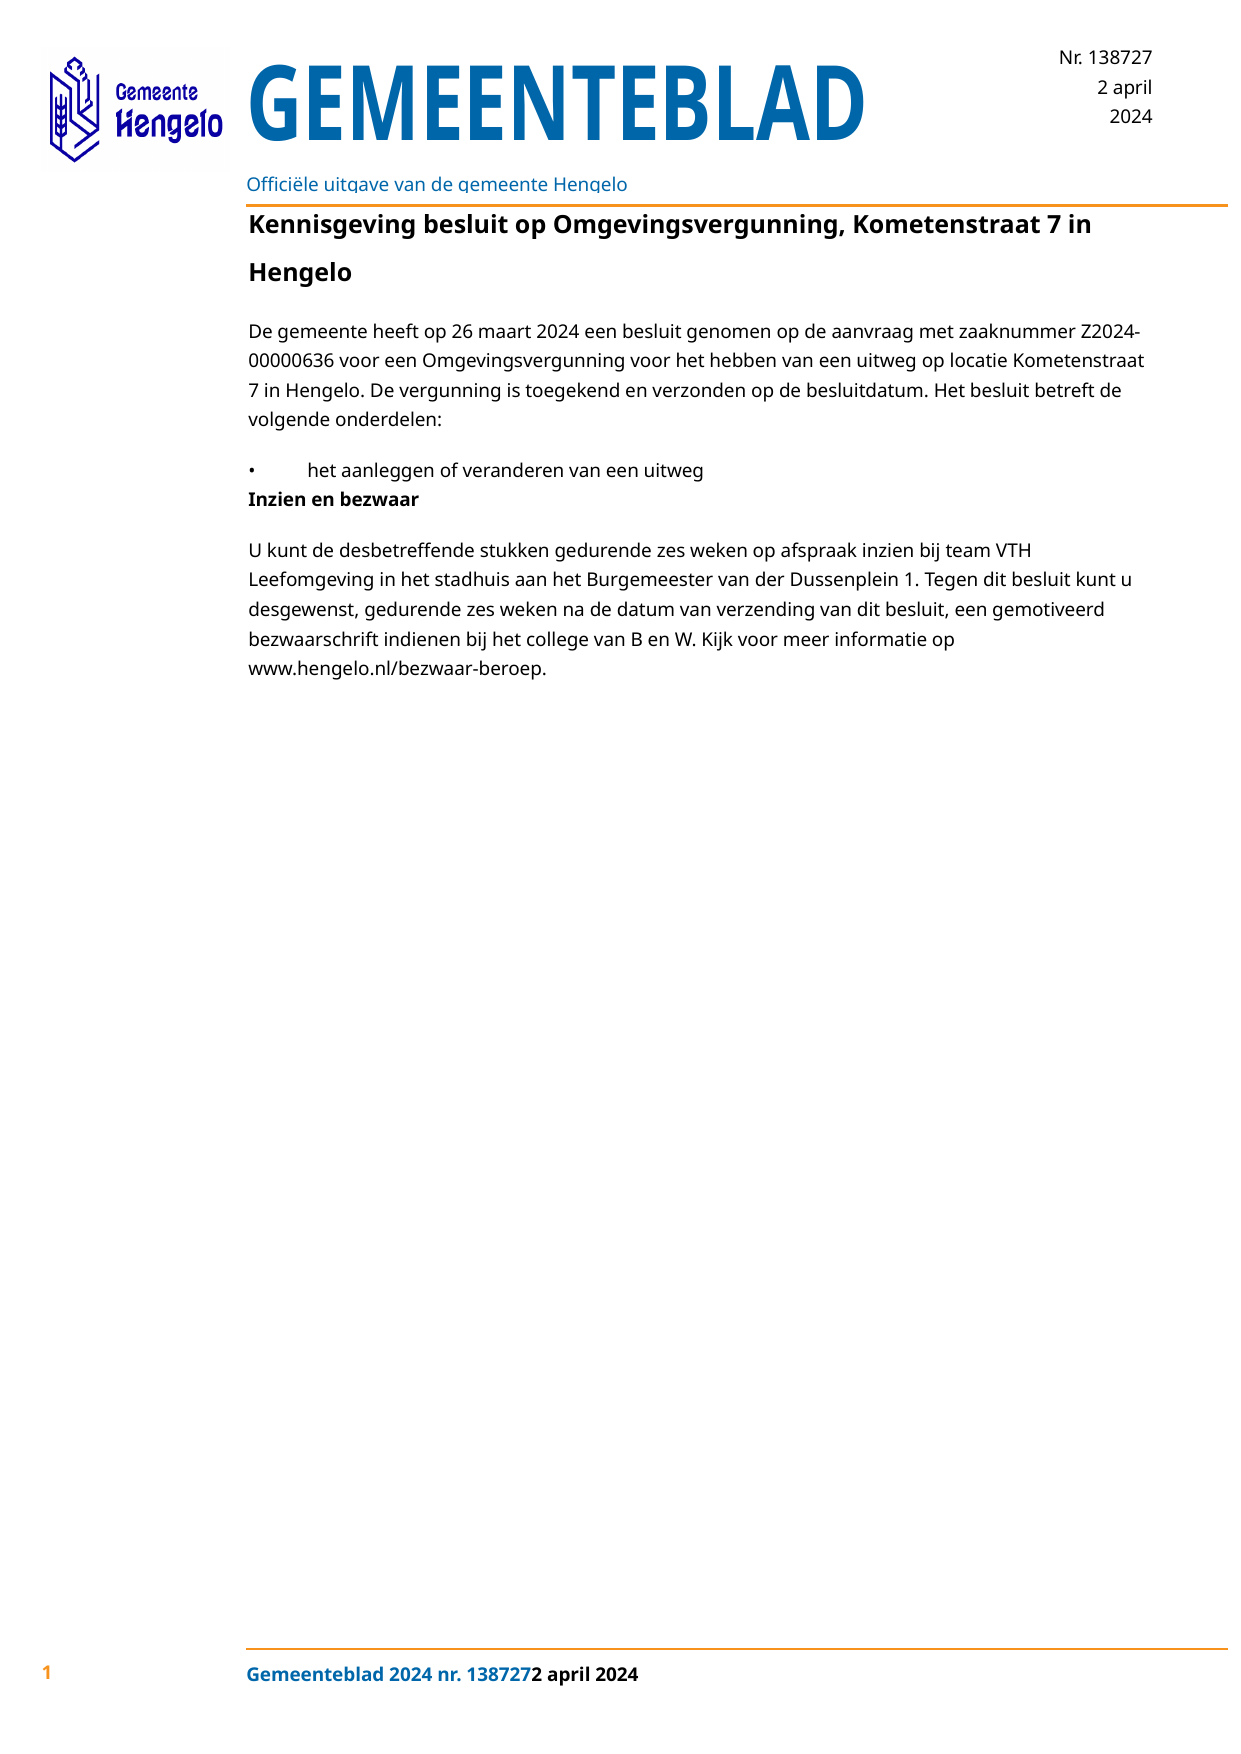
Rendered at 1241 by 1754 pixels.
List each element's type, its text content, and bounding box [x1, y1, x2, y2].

text U kunt de desbetreffende stukken gedurende zes weken op afspraak inzien bij team VTH Leefomgeving in het stadhuis aan het Burgemeester van der Dussenplein 1. Tegen dit besluit kunt u desgewenst, gedurende zes weken na de datum van verzending van dit besluit, een gemotiveerd bezwaarschrift indienen bij het college van B en W. Kijk voor meer informatie op www.hengelo.nl/bezwaar-beroep. [248, 537, 1152, 681]
text Kennisgeving besluit op Omgevingsvergunning, Kometenstraat 7 in Hengelo [248, 207, 1152, 288]
picture [41, 47, 231, 172]
text De gemeente heeft op 26 maart 2024 een besluit genomen op de aanvraag met zaaknummer Z2024-00000636 voor een Omgevingsvergunning voor het hebben van een uitweg op locatie Kometenstraat 7 in Hengelo. De vergunning is toegekend en verzonden op de besluitdatum. Het besluit betreft de volgende onderdelen: [248, 318, 1152, 432]
text Inzien en bezwaar [248, 487, 1152, 512]
list het aanleggen of veranderen van een uitweg [248, 457, 1152, 483]
